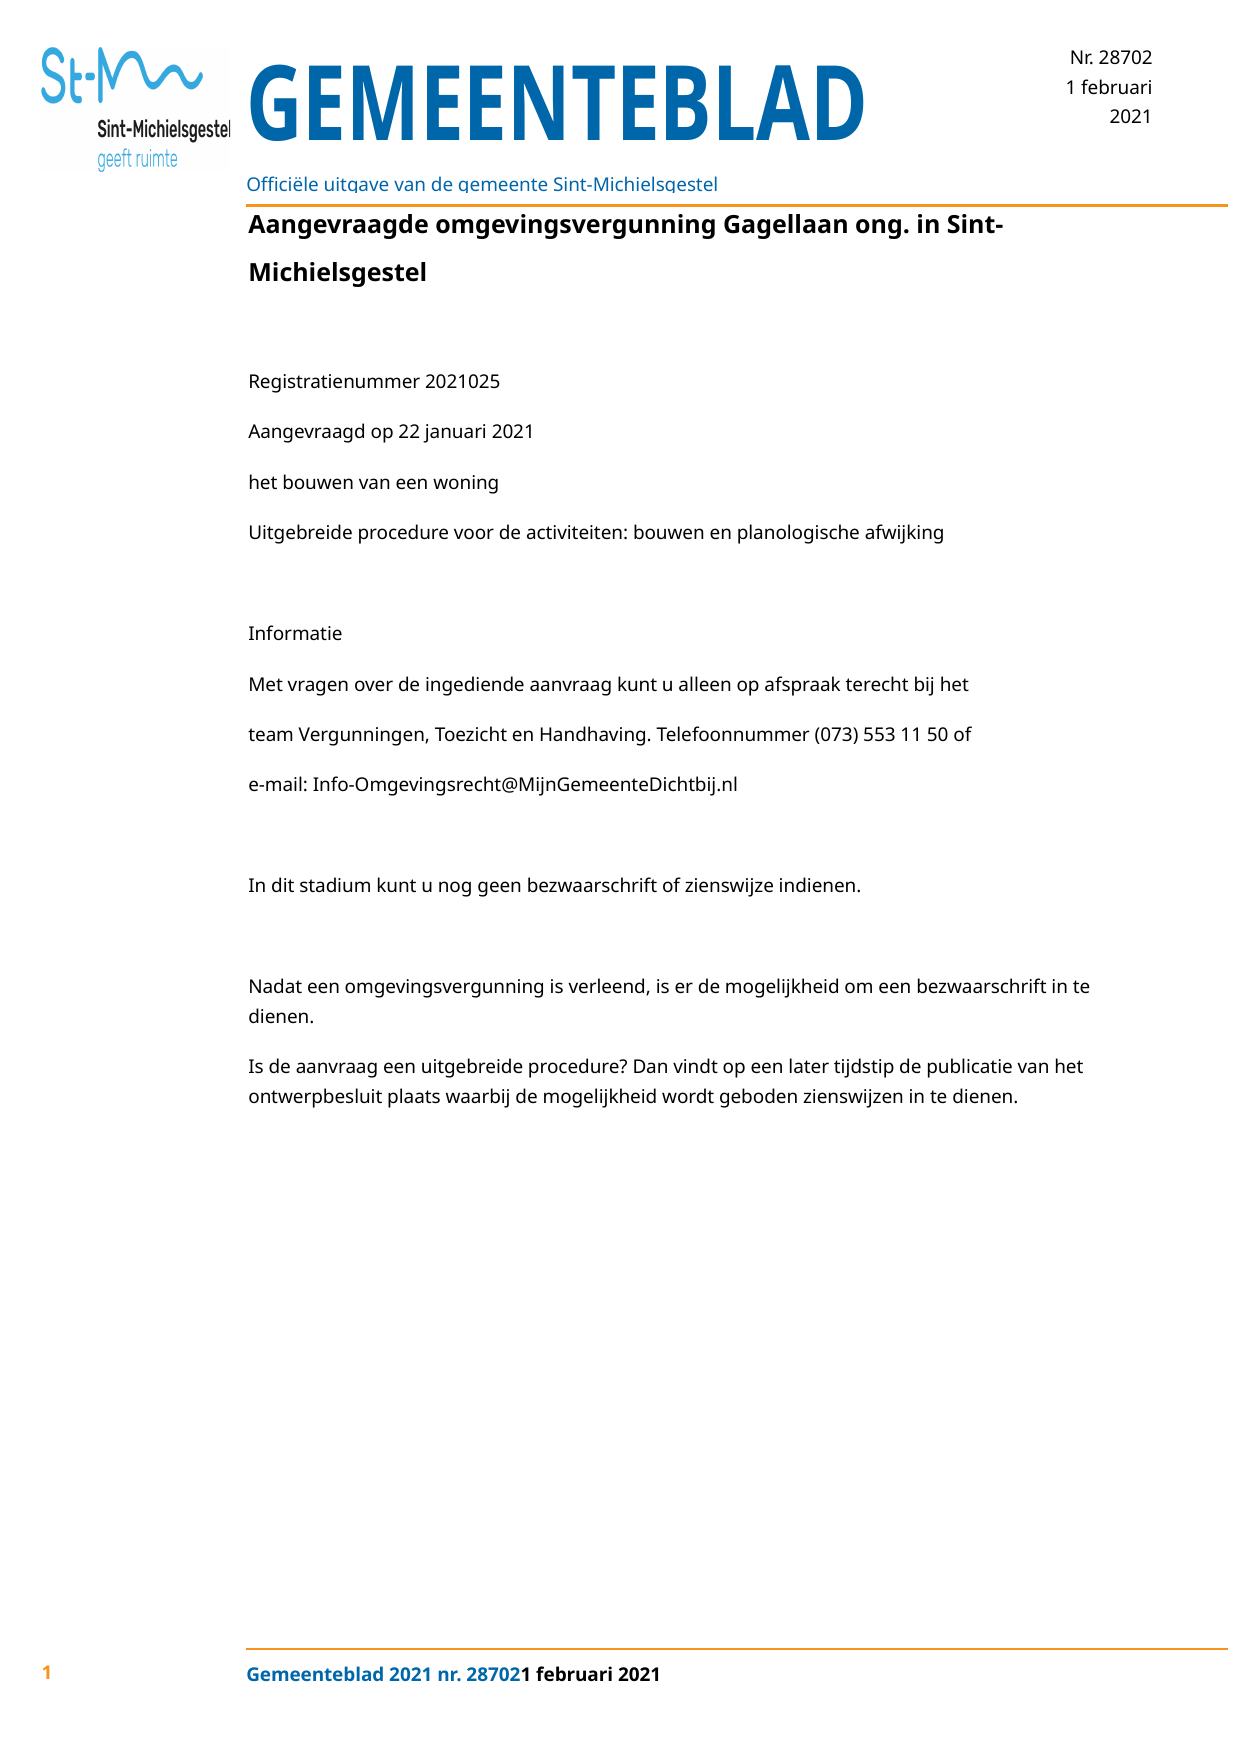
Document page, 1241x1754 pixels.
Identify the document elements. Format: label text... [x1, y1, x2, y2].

text Met vragen over de ingediende aanvraag kunt u alleen op afspraak terecht bij het [248, 671, 1152, 697]
text Nadat een omgevingsvergunning is verleend, is er de mogelijkheid om een bezwaarschrift in te dienen. [248, 973, 1152, 1029]
text Registratienummer 2021025 [248, 368, 1152, 394]
text In dit stadium kunt u nog geen bezwaarschrift of zienswijze indienen. [248, 872, 1152, 898]
picture [41, 47, 231, 172]
text Uitgebreide procedure voor de activiteiten: bouwen en planologische afwijking [248, 519, 1152, 545]
text Informatie [248, 620, 1152, 646]
text Aangevraagd op 22 januari 2021 [248, 419, 1152, 444]
text e-mail: Info-Omgevingsrecht@MijnGemeenteDichtbij.nl [248, 772, 1152, 797]
text het bouwen van een woning [248, 469, 1152, 495]
text team Vergunningen, Toezicht en Handhaving. Telefoonnummer (073) 553 11 50 of [248, 721, 1152, 747]
text Aangevraagde omgevingsvergunning Gagellaan ong. in Sint-Michielsgestel [248, 207, 1152, 288]
text Is de aanvraag een uitgebreide procedure? Dan vindt op een later tijdstip de publicatie van het ontwerpbesluit plaats waarbij de mogelijkheid wordt geboden zienswijzen in te dienen. [248, 1053, 1152, 1109]
